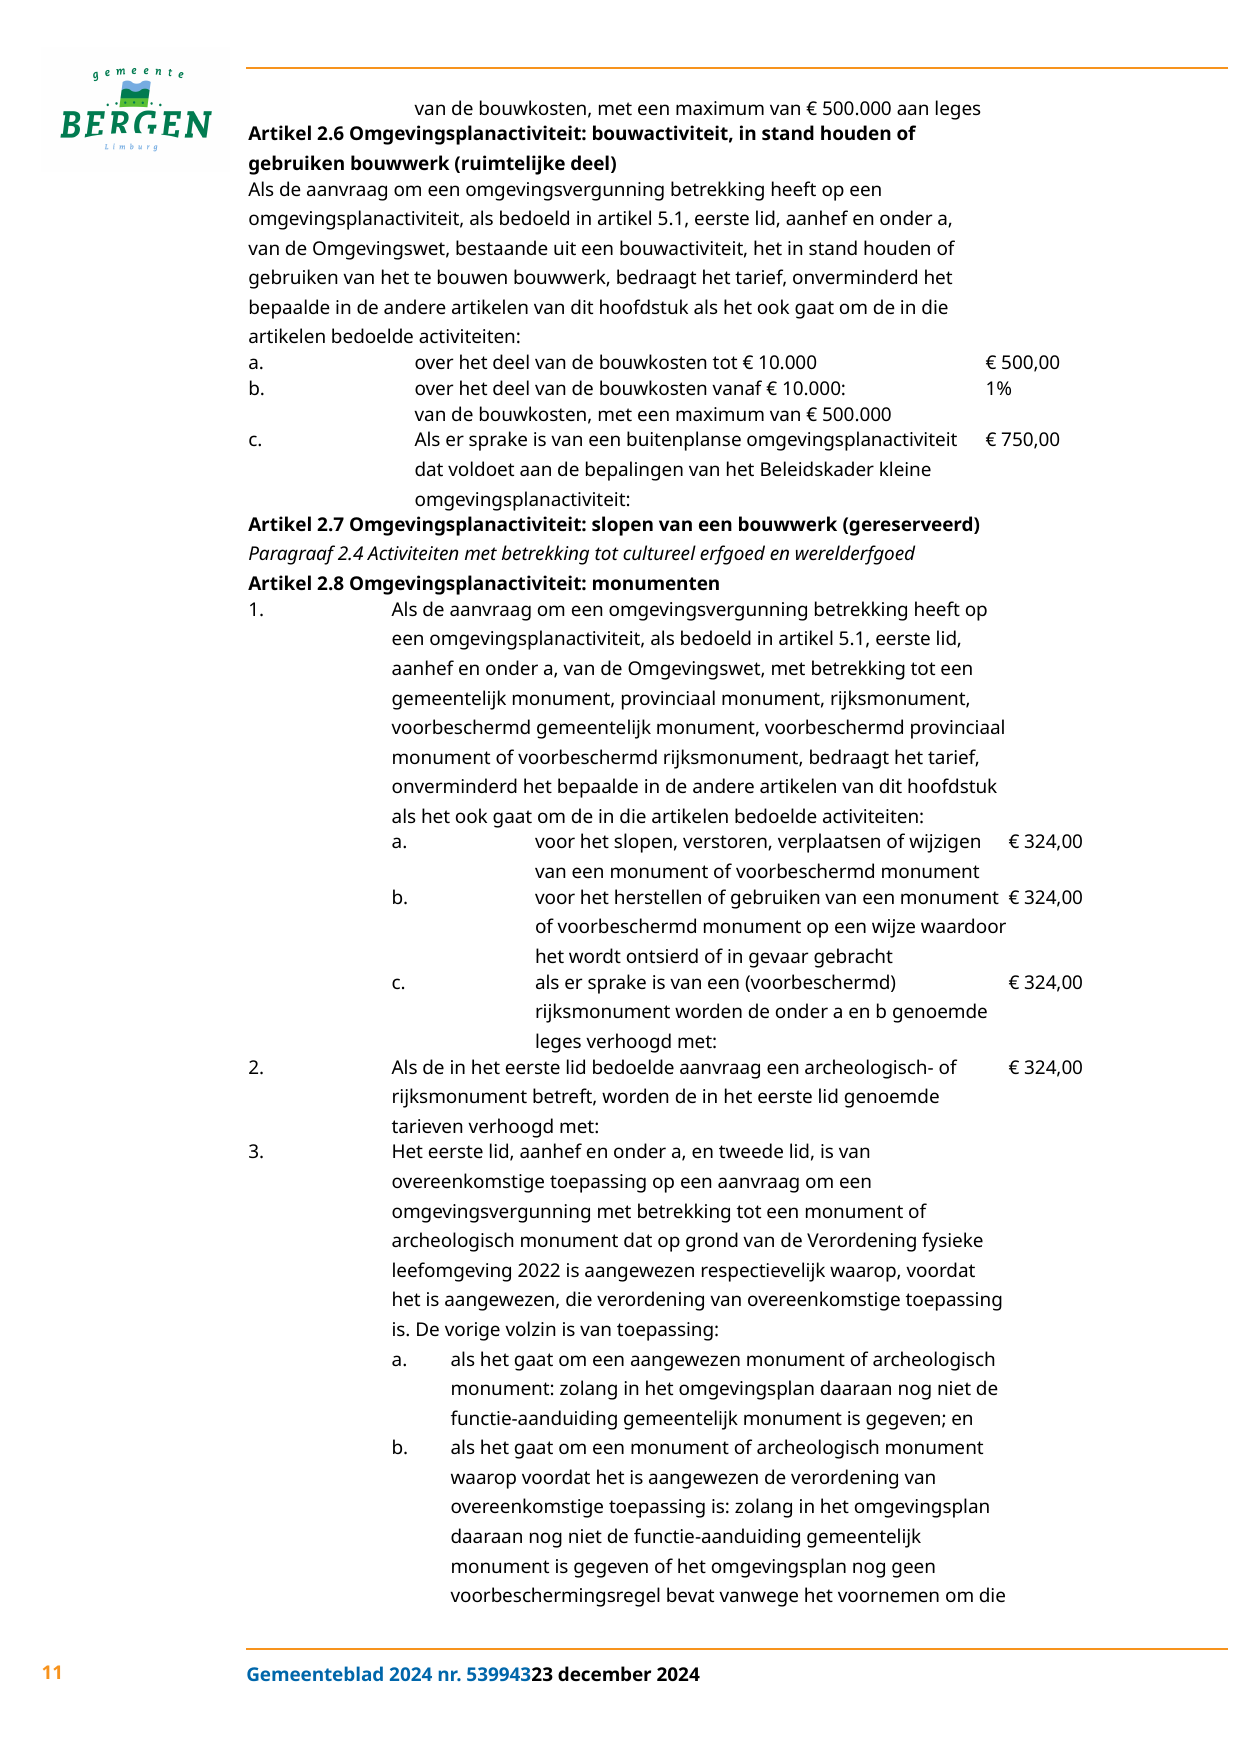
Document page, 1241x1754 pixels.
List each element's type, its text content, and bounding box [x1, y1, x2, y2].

table_cell c. [248, 427, 414, 512]
table_cell 2. [248, 1054, 391, 1139]
table_cell voor het slopen, verstoren, verplaatsen of wijzigen van een monument of voorbeschermd monument [535, 829, 1008, 884]
table_cell Het eerste lid, aanhef en onder a, en tweede lid, is van overeenkomstige toepassing op een aanvraag om een omgevingsvergunning met betrekking tot een monument of archeologisch monument dat op grond van de Verordening fysieke leefomgeving 2022 is aangewezen respectievelijk waarop, voordat het is aangewezen, die verordening van overeenkomstige toepassing is. De vorige volzin is van toepassing: als het gaat om een aangewezen monument of archeologisch monument: zolang in het omgevingsplan daaraan nog niet de functie-aanduiding gemeentelijk monument is gegeven; en als het gaat om een monument of archeologisch monument waarop voordat het is aangewezen de verordening van overeenkomstige toepassing is: zolang in het omgevingsplan daaraan nog niet de functie-aanduiding gemeentelijk monument is gegeven of het omgevingsplan nog geen voorbeschermingsregel bevat vanwege het voornemen om die [391, 1139, 1008, 1608]
table_cell € 324,00 [1008, 1054, 1152, 1139]
table_cell a. [391, 829, 535, 884]
table_cell Als er sprake is van een buitenplanse omgevingsplanactiviteit dat voldoet aan de bepalingen van het Beleidskader kleine omgevingsplanactiviteit: [414, 427, 985, 512]
table_cell € 324,00 [1008, 969, 1152, 1054]
table_cell voor het herstellen of gebruiken van een monument of voorbeschermd monument op een wijze waardoor het wordt ontsierd of in gevaar gebracht [535, 884, 1008, 969]
table_cell [985, 176, 1152, 349]
table_cell [248, 884, 391, 969]
table_cell 1% [985, 375, 1152, 401]
table_cell [985, 401, 1152, 427]
table_cell a. [248, 350, 414, 375]
table_cell [248, 829, 391, 884]
table_cell € 324,00 [1008, 884, 1152, 969]
table_cell van de bouwkosten, met een maximum van € 500.000 aan leges [414, 95, 985, 121]
table_cell [248, 401, 414, 427]
table_cell Artikel 2.7 Omgevingsplanactiviteit: slopen van een bouwwerk (gereserveerd) [248, 512, 985, 537]
table_cell [248, 969, 391, 1054]
table_cell 3. [248, 1139, 391, 1608]
table_cell Als de aanvraag om een omgevingsvergunning betrekking heeft op een omgevingsplanactiviteit, als bedoeld in artikel 5.1, eerste lid, aanhef en onder a, van de Omgevingswet, met betrekking tot een gemeentelijk monument, provinciaal monument, rijksmonument, voorbeschermd gemeentelijk monument, voorbeschermd provinciaal monument of voorbeschermd rijksmonument, bedraagt het tarief, onverminderd het bepaalde in de andere artikelen van dit hoofdstuk als het ook gaat om de in die artikelen bedoelde activiteiten: [391, 596, 1008, 829]
table_cell als er sprake is van een (voorbeschermd) rijksmonument worden de onder a en b genoemde leges verhoogd met: [535, 969, 1008, 1054]
table_cell [1008, 1139, 1152, 1608]
table_cell € 324,00 [1008, 829, 1152, 884]
table_cell b. [391, 884, 535, 969]
table_header Artikel 2.8 Omgevingsplanactiviteit: monumenten [248, 570, 1008, 596]
table_cell b. [248, 375, 414, 401]
table_cell Als de aanvraag om een omgevingsvergunning betrekking heeft op een omgevingsplanactiviteit, als bedoeld in artikel 5.1, eerste lid, aanhef en onder a, van de Omgevingswet, bestaande uit een bouwactiviteit, het in stand houden of gebruiken van het te bouwen bouwwerk, bedraagt het tarief, onverminderd het bepaalde in de andere artikelen van dit hoofdstuk als het ook gaat om de in die artikelen bedoelde activiteiten: [248, 176, 985, 349]
table_cell [248, 95, 414, 121]
text Paragraaf 2.4 Activiteiten met betrekking tot cultureel erfgoed en werelderfgoed [248, 541, 1152, 566]
table_cell [985, 512, 1152, 537]
table_cell [985, 121, 1152, 176]
table_cell € 750,00 [985, 427, 1152, 512]
table_cell Artikel 2.6 Omgevingsplanactiviteit: bouwactiviteit, in stand houden of gebruiken bouwwerk (ruimtelijke deel) [248, 121, 985, 176]
table_cell Als de in het eerste lid bedoelde aanvraag een archeologisch- of rijksmonument betreft, worden de in het eerste lid genoemde tarieven verhoogd met: [391, 1054, 1008, 1139]
table_cell over het deel van de bouwkosten vanaf € 10.000: [414, 375, 985, 401]
table_header [1008, 570, 1152, 596]
table_cell [985, 95, 1152, 121]
table_cell c. [391, 969, 535, 1054]
picture [41, 47, 231, 172]
table_cell over het deel van de bouwkosten tot € 10.000 [414, 350, 985, 375]
table_cell 1. [248, 596, 391, 829]
table_cell € 500,00 [985, 350, 1152, 375]
table_cell van de bouwkosten, met een maximum van € 500.000 [414, 401, 985, 427]
table_cell [1008, 596, 1152, 829]
